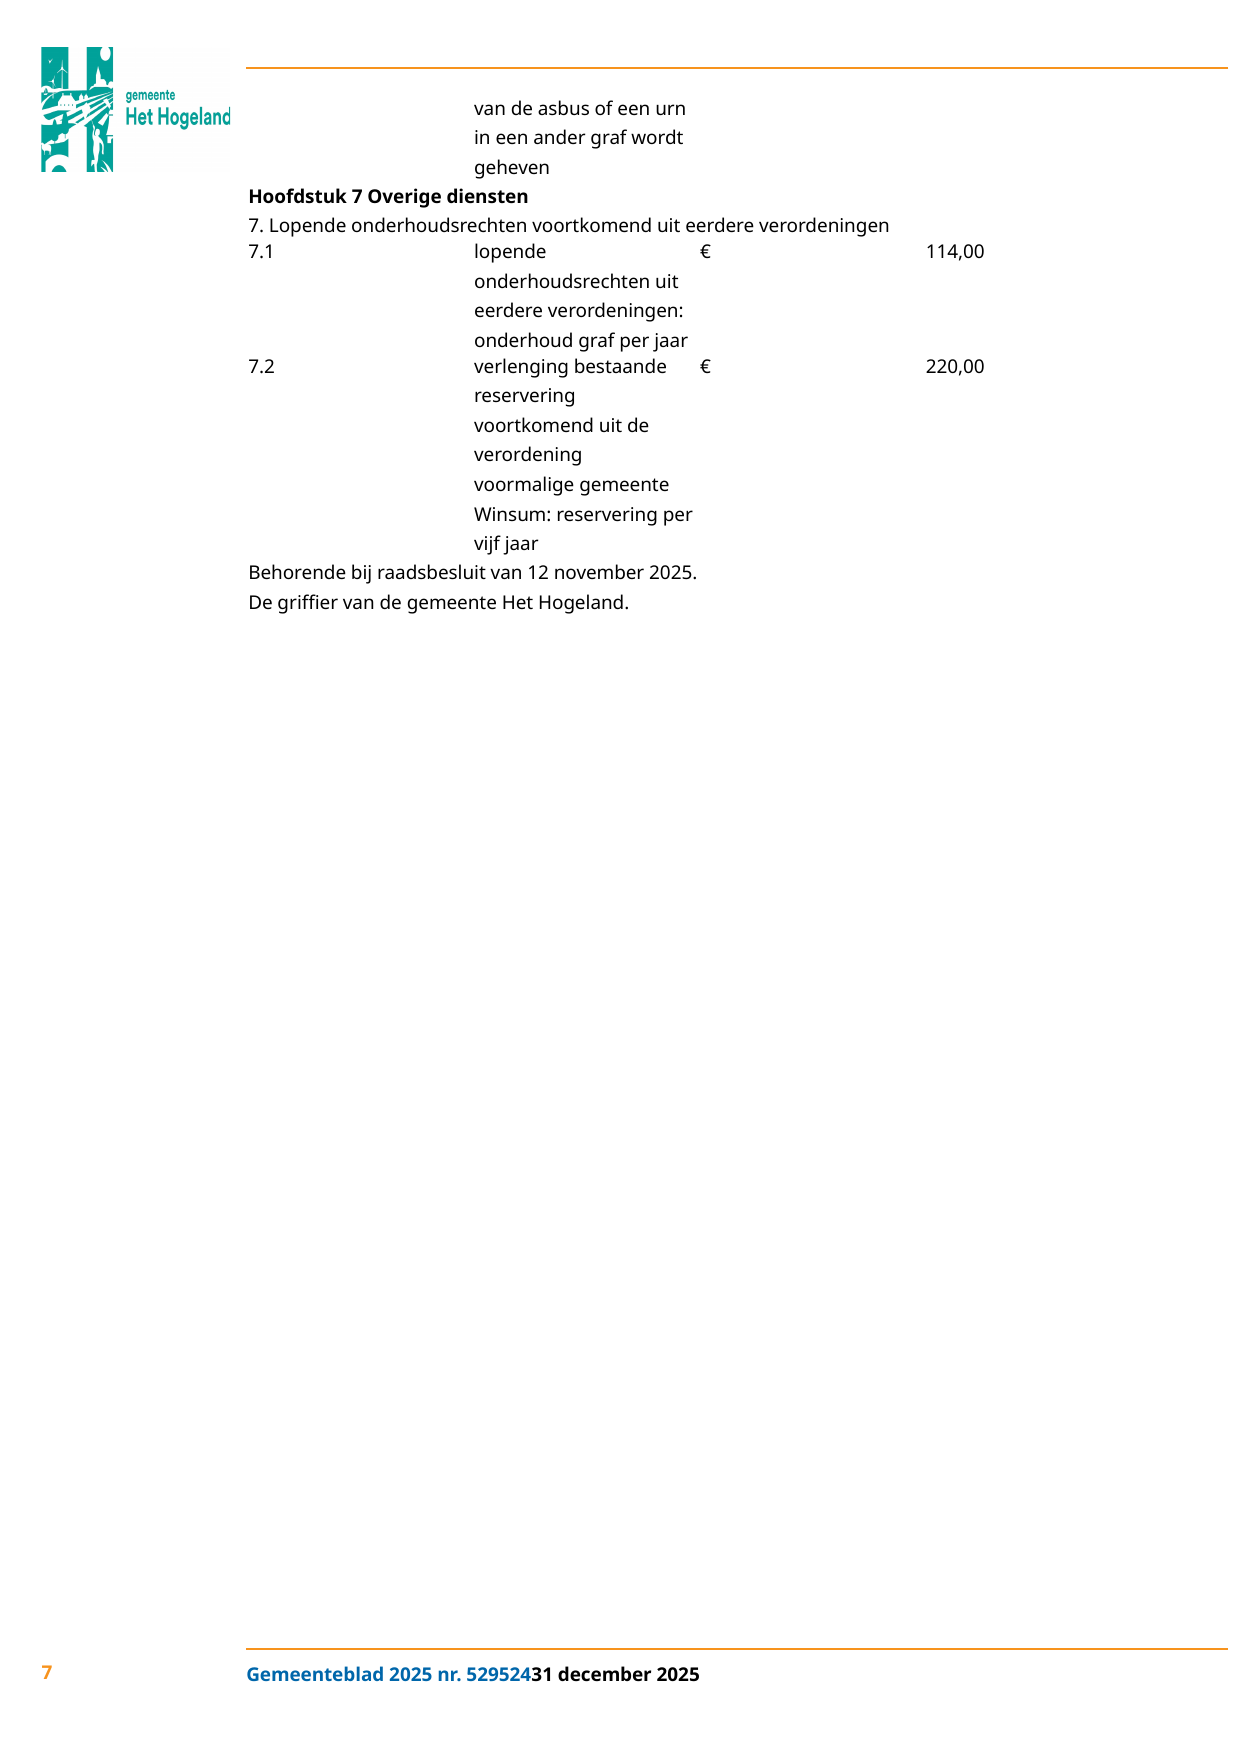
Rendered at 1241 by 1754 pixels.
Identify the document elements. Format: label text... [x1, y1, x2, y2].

table_header 7. Lopende onderhoudsrechten voortkomend uit eerdere verordeningen [248, 213, 1152, 238]
table_cell 220,00 [926, 353, 1152, 556]
table_cell 7.2 [248, 353, 474, 556]
table_cell € [700, 238, 926, 353]
picture [41, 47, 231, 172]
text De griffier van de gemeente Het Hogeland. [248, 589, 1152, 614]
table_cell [926, 95, 1152, 180]
table_cell 114,00 [926, 238, 1152, 353]
table_cell van de asbus of een urn in een ander graf wordt geheven [474, 95, 700, 180]
table_cell 7.1 [248, 238, 474, 353]
table_cell [248, 95, 474, 180]
table_cell lopende onderhoudsrechten uit eerdere verordeningen: onderhoud graf per jaar [474, 238, 700, 353]
table_cell [700, 95, 926, 180]
table_cell verlenging bestaande reservering voortkomend uit de verordening voormalige gemeente Winsum: reservering per vijf jaar [474, 353, 700, 556]
text Hoofdstuk 7 Overige diensten [248, 183, 1152, 209]
table_cell € [700, 353, 926, 556]
text Behorende bij raadsbesluit van 12 november 2025. [248, 559, 1152, 585]
